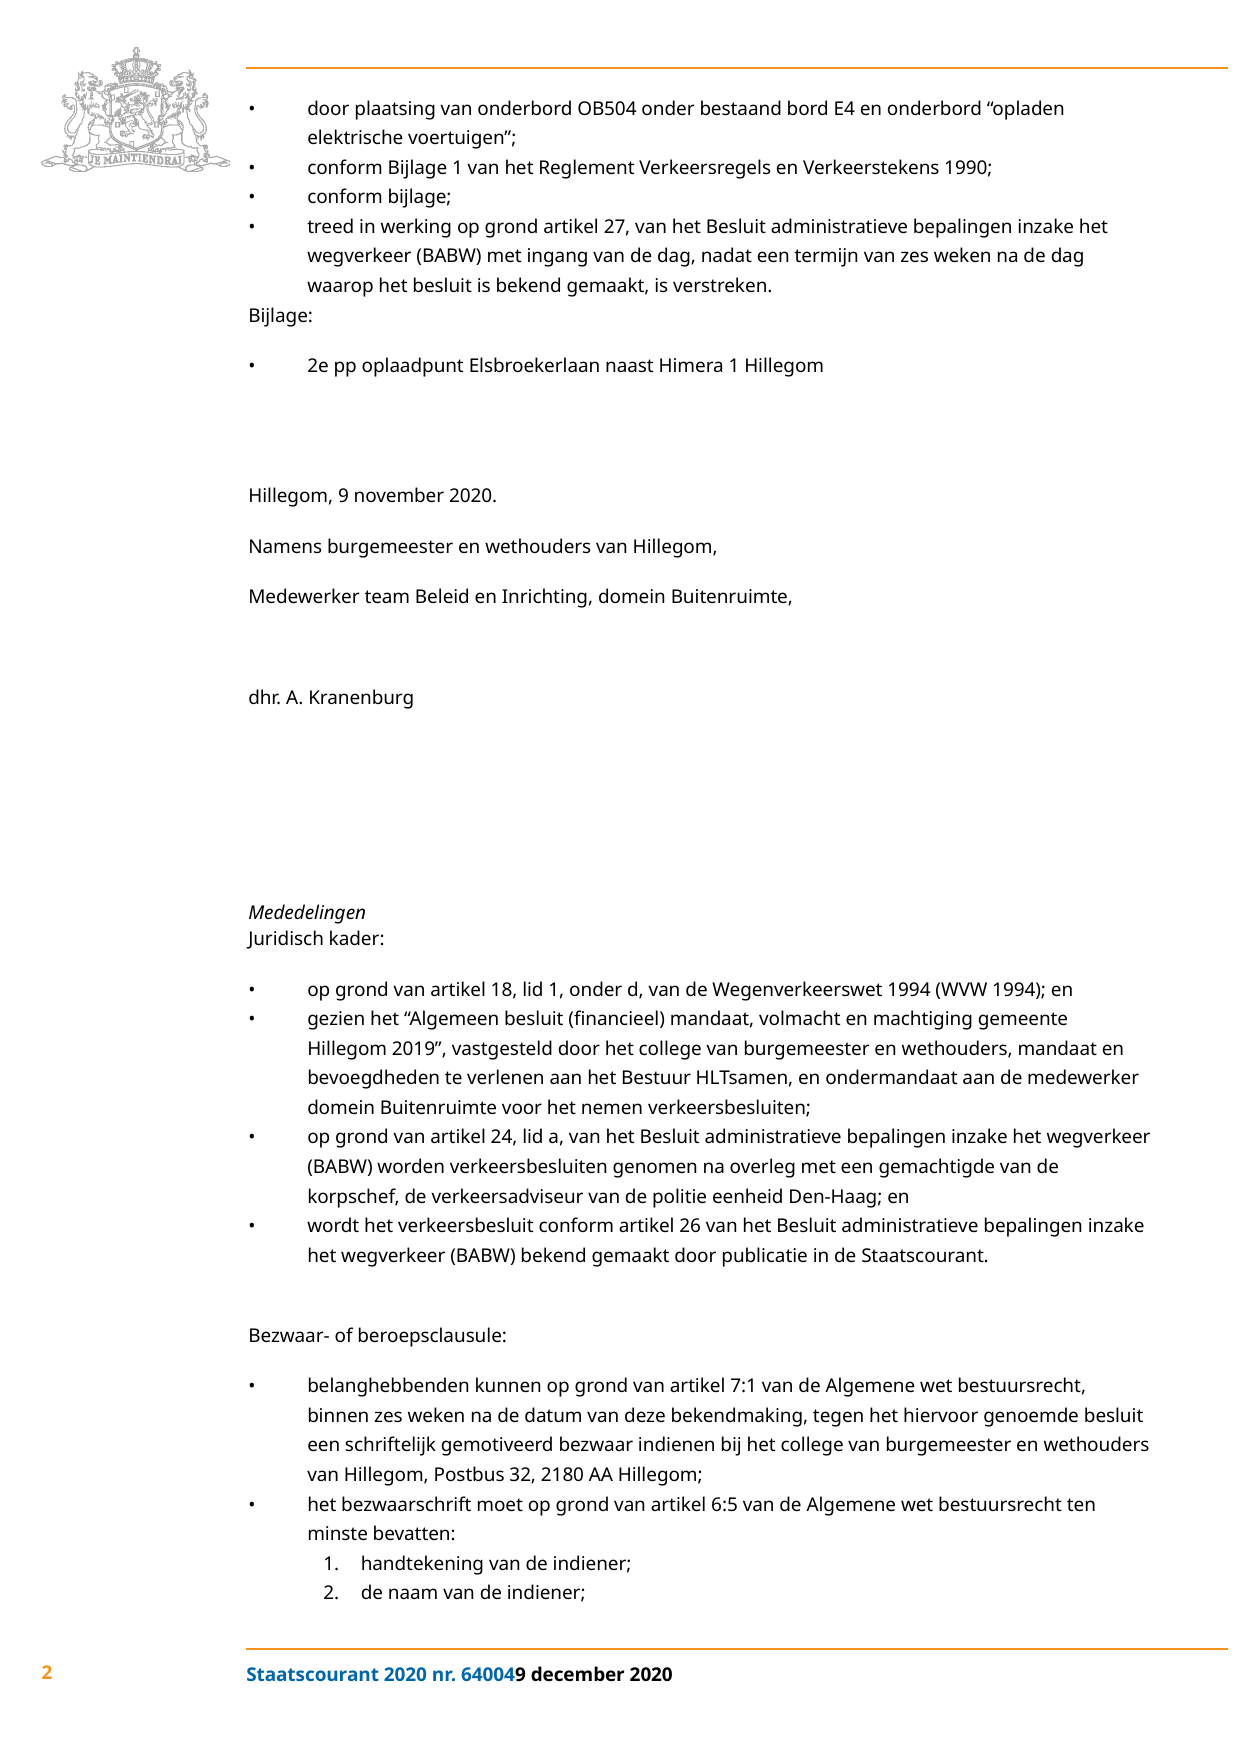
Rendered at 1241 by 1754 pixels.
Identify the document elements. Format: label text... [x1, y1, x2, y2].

list het bezwaarschrift moet op grond van artikel 6:5 van de Algemene wet bestuursrecht ten minste bevatten: [248, 1491, 1152, 1546]
list gezien het “Algemeen besluit (financieel) mandaat, volmacht en machtiging gemeente Hillegom 2019”, vastgesteld door het college van burgemeester en wethouders, mandaat en bevoegdheden te verlenen aan het Bestuur HLTsamen, en ondermandaat aan de medewerker domein Buitenruimte voor het nemen verkeersbesluiten; [248, 1005, 1152, 1120]
text Bezwaar- of beroepsclausule: [248, 1322, 1152, 1348]
list treed in werking op grond artikel 27, van het Besluit administratieve bepalingen inzake het wegverkeer (BABW) met ingang van de dag, nadat een termijn van zes weken na de dag waarop het besluit is bekend gemaakt, is verstreken. [248, 213, 1152, 298]
text Mededelingen [248, 899, 1152, 925]
list wordt het verkeersbesluit conform artikel 26 van het Besluit administratieve bepalingen inzake het wegverkeer (BABW) bekend gemaakt door publicatie in de Staatscourant. [248, 1212, 1152, 1268]
list belanghebbenden kunnen op grond van artikel 7:1 van de Algemene wet bestuursrecht, binnen zes weken na de datum van deze bekendmaking, tegen het hiervoor genoemde besluit een schriftelijk gemotiveerd bezwaar indienen bij het college van burgemeester en wethouders van Hillegom, Postbus 32, 2180 AA Hillegom; [248, 1372, 1152, 1487]
text dhr. A. Kranenburg [248, 684, 1152, 710]
list conform Bijlage 1 van het Reglement Verkeersregels en Verkeerstekens 1990; [248, 154, 1152, 180]
text Bijlage: [248, 302, 1152, 328]
list handtekening van de indiener; [323, 1550, 1152, 1576]
list 2e pp oplaadpunt Elsbroekerlaan naast Himera 1 Hillegom [248, 352, 1152, 378]
text Juridisch kader: [248, 925, 1152, 951]
list door plaatsing van onderbord OB504 onder bestaand bord E4 en onderbord “opladen elektrische voertuigen”; [248, 95, 1152, 150]
picture [41, 47, 231, 172]
list op grond van artikel 18, lid 1, onder d, van de Wegenverkeerswet 1994 (WVW 1994); en [248, 976, 1152, 1001]
list conform bijlage; [248, 183, 1152, 209]
text Namens burgemeester en wethouders van Hillegom, [248, 533, 1152, 559]
list de naam van de indiener; [323, 1579, 1152, 1605]
list op grond van artikel 24, lid a, van het Besluit administratieve bepalingen inzake het wegverkeer (BABW) worden verkeersbesluiten genomen na overleg met een gemachtigde van de korpschef, de verkeersadviseur van de politie eenheid Den-Haag; en [248, 1124, 1152, 1208]
text Hillegom, 9 november 2020. [248, 483, 1152, 508]
text Medewerker team Beleid en Inrichting, domein Buitenruimte, [248, 583, 1152, 609]
